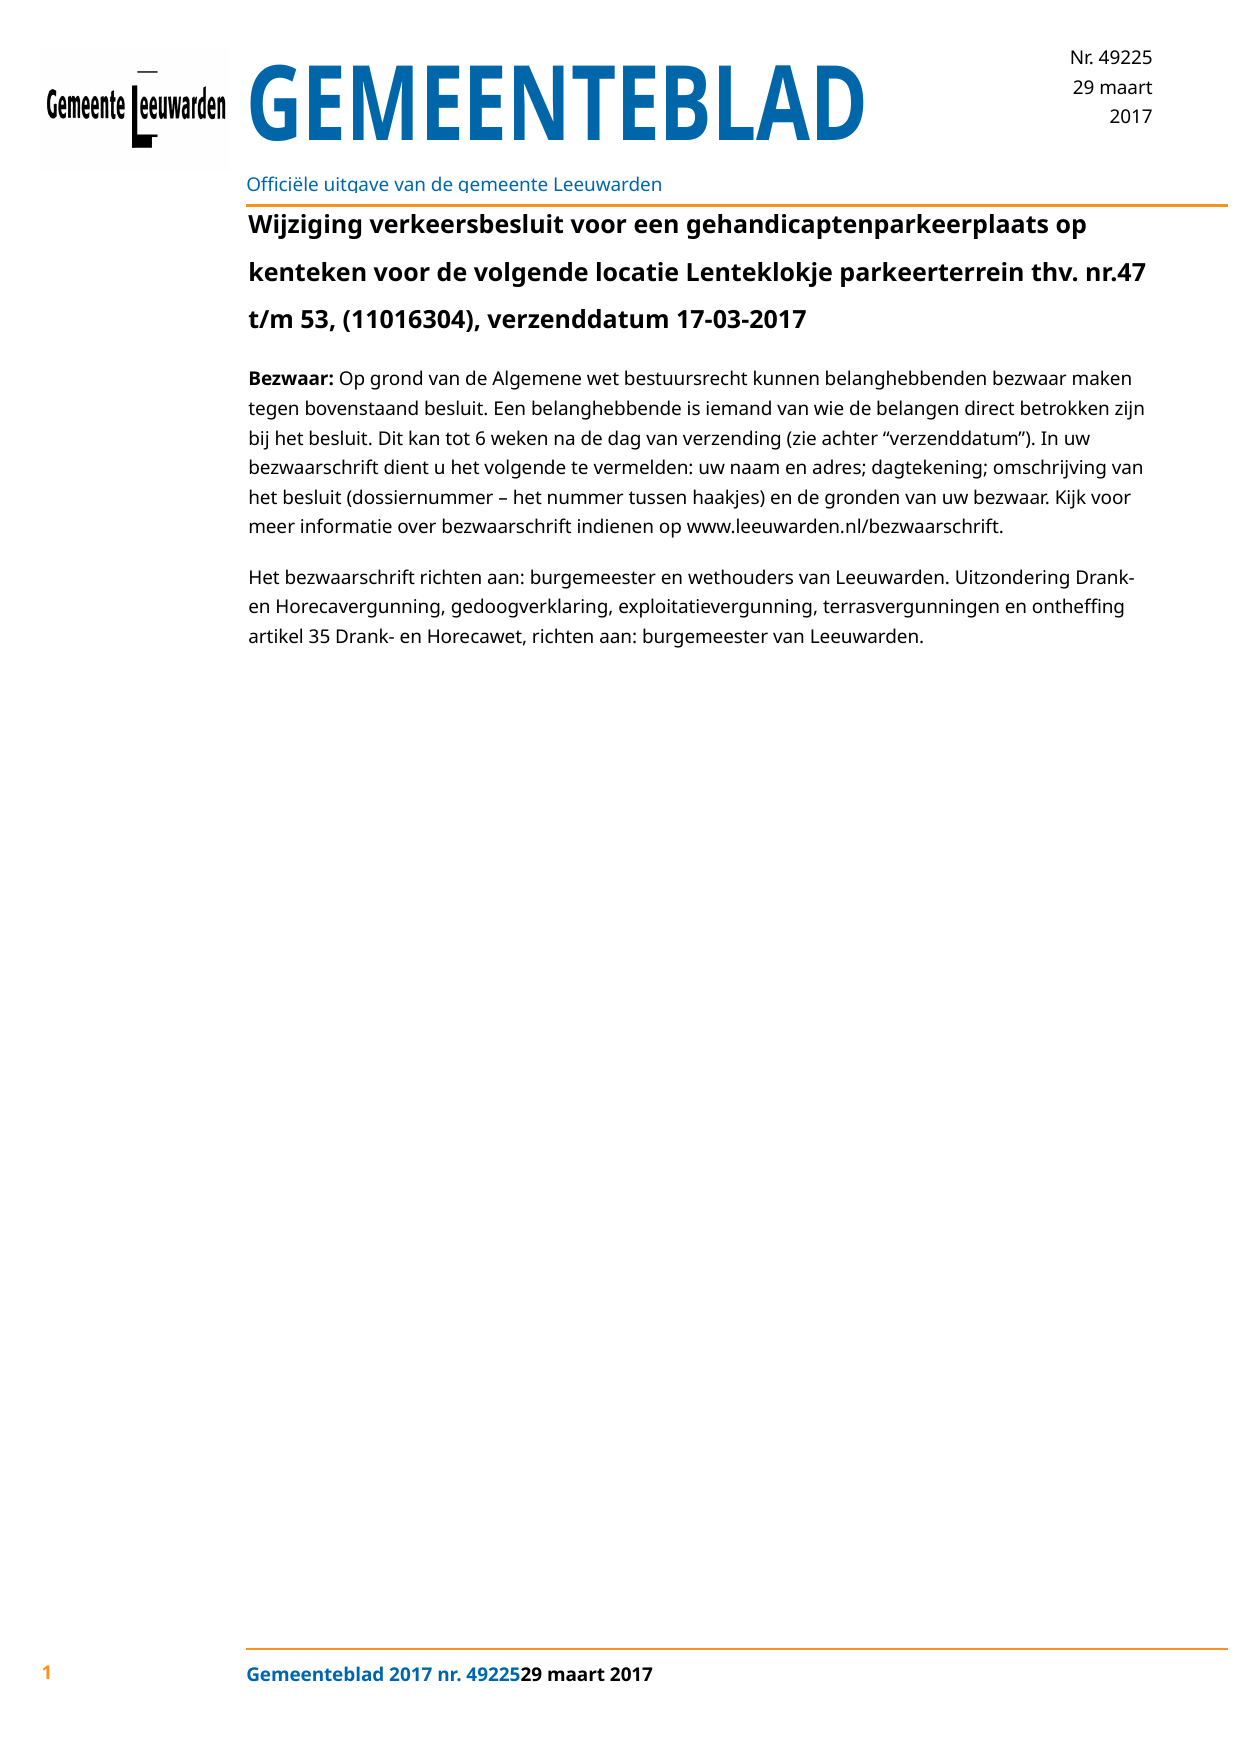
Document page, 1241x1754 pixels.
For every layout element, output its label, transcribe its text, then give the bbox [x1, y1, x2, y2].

picture [41, 47, 231, 172]
text Wijziging verkeersbesluit voor een gehandicaptenparkeerplaats op kenteken voor de volgende locatie Lenteklokje parkeerterrein thv. nr.47 t/m 53, (11016304), verzenddatum 17-03-2017 [248, 207, 1152, 336]
text Bezwaar: Op grond van de Algemene wet bestuursrecht kunnen belanghebbenden bezwaar maken tegen bovenstaand besluit. Een belanghebbende is iemand van wie de belangen direct betrokken zijn bij het besluit. Dit kan tot 6 weken na de dag van verzending (zie achter “verzenddatum”). In uw bezwaarschrift dient u het volgende te vermelden: uw naam en adres; dagtekening; omschrijving van het besluit (dossiernummer – het nummer tussen haakjes) en de gronden van uw bezwaar. Kijk voor meer informatie over bezwaarschrift indienen op www.leeuwarden.nl/bezwaarschrift. [248, 366, 1152, 539]
text Het bezwaarschrift richten aan: burgemeester en wethouders van Leeuwarden. Uitzondering Drank- en Horecavergunning, gedoogverklaring, exploitatievergunning, terrasvergunningen en ontheffing artikel 35 Drank- en Horecawet, richten aan: burgemeester van Leeuwarden. [248, 564, 1152, 649]
